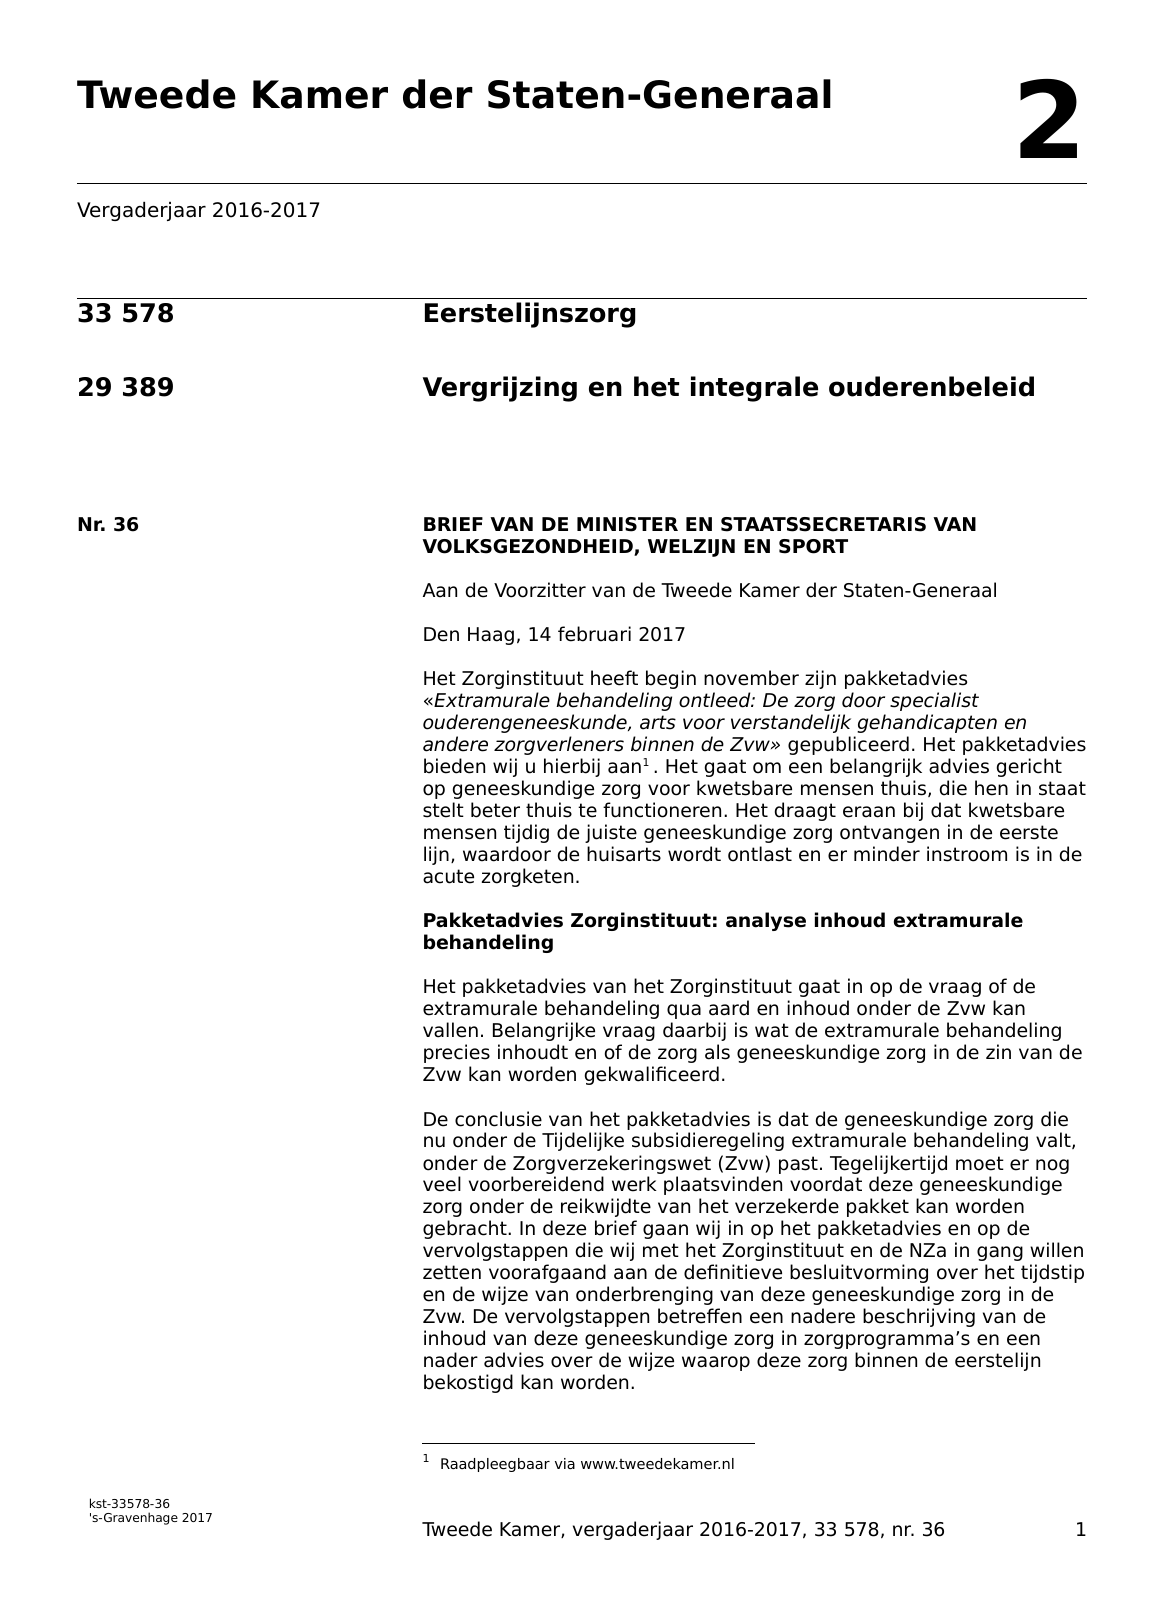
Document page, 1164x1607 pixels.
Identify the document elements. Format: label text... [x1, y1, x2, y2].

subtitle 33 578 Eerstelijnszorg [77, 299, 1087, 329]
subtitle 29 389 Vergrijzing en het integrale ouderenbeleid [77, 373, 1087, 403]
text Aan de Voorzitter van de Tweede Kamer der Staten-Generaal [422, 580, 1087, 602]
table_header Tweede Kamer der Staten-Generaal [77, 59, 886, 183]
text kst-33578-36 [88, 1497, 323, 1511]
text Het Zorginstituut heeft begin november zijn pakketadvies «Extramurale behandeling ontleed: De zorg door specialist ouderengeneeskunde, arts voor verstandelijk gehandicapten en andere zorgverleners binnen de Zvw» gepubliceerd. Het pakketadvies bieden wij u hierbij aan. Het gaat om een belangrijk advies gericht op geneeskundige zorg voor kwetsbare mensen thuis, die hen in staat stelt beter thuis te functioneren. Het draagt eraan bij dat kwetsbare mensen tijdig de juiste geneeskundige zorg ontvangen in de eerste lijn, waardoor de huisarts wordt ontlast en er minder instroom is in de acute zorgketen. [422, 668, 1087, 888]
text Den Haag, 14 februari 2017 [422, 624, 1087, 646]
subtitle Nr. 36 BRIEF VAN DE MINISTER EN STAATSSECRETARIS VAN VOLKSGEZONDHEID, WELZIJN EN SPORT [77, 514, 1087, 558]
text De conclusie van het pakketadvies is dat de geneeskundige zorg die nu onder de Tijdelijke subsidieregeling extramurale behandeling valt, onder de Zorgverzekeringswet (Zvw) past. Tegelijkertijd moet er nog veel voorbereidend werk plaatsvinden voordat deze geneeskundige zorg onder de reikwijdte van het verzekerde pakket kan worden gebracht. In deze brief gaan wij in op het pakketadvies en op de vervolgstappen die wij met het Zorginstituut en de NZa in gang willen zetten voorafgaand aan de definitieve besluitvorming over het tijdstip en de wijze van onderbrenging van deze geneeskundige zorg in de Zvw. De vervolgstappen betreffen een nadere beschrijving van de inhoud van deze geneeskundige zorg in zorgprogramma’s en een nader advies over de wijze waarop deze zorg binnen de eerstelijn bekostigd kan worden. [422, 1108, 1087, 1394]
table_cell Vergaderjaar 2016-2017 [77, 184, 1087, 298]
text Het pakketadvies van het Zorginstituut gaat in op de vraag of de extramurale behandeling qua aard en inhoud onder de Zvw kan vallen. Belangrijke vraag daarbij is wat de extramurale behandeling precies inhoudt en of de zorg als geneeskundige zorg in de zin van de Zvw kan worden gekwalificeerd. [422, 976, 1087, 1086]
subtitle Pakketadvies Zorginstituut: analyse inhoud extramurale behandeling [422, 910, 1087, 954]
text 's-Gravenhage 2017 [88, 1511, 323, 1525]
text Raadpleegbaar via www.tweedekamer.nl [422, 1452, 1087, 1474]
table_header 2 [886, 59, 1087, 183]
